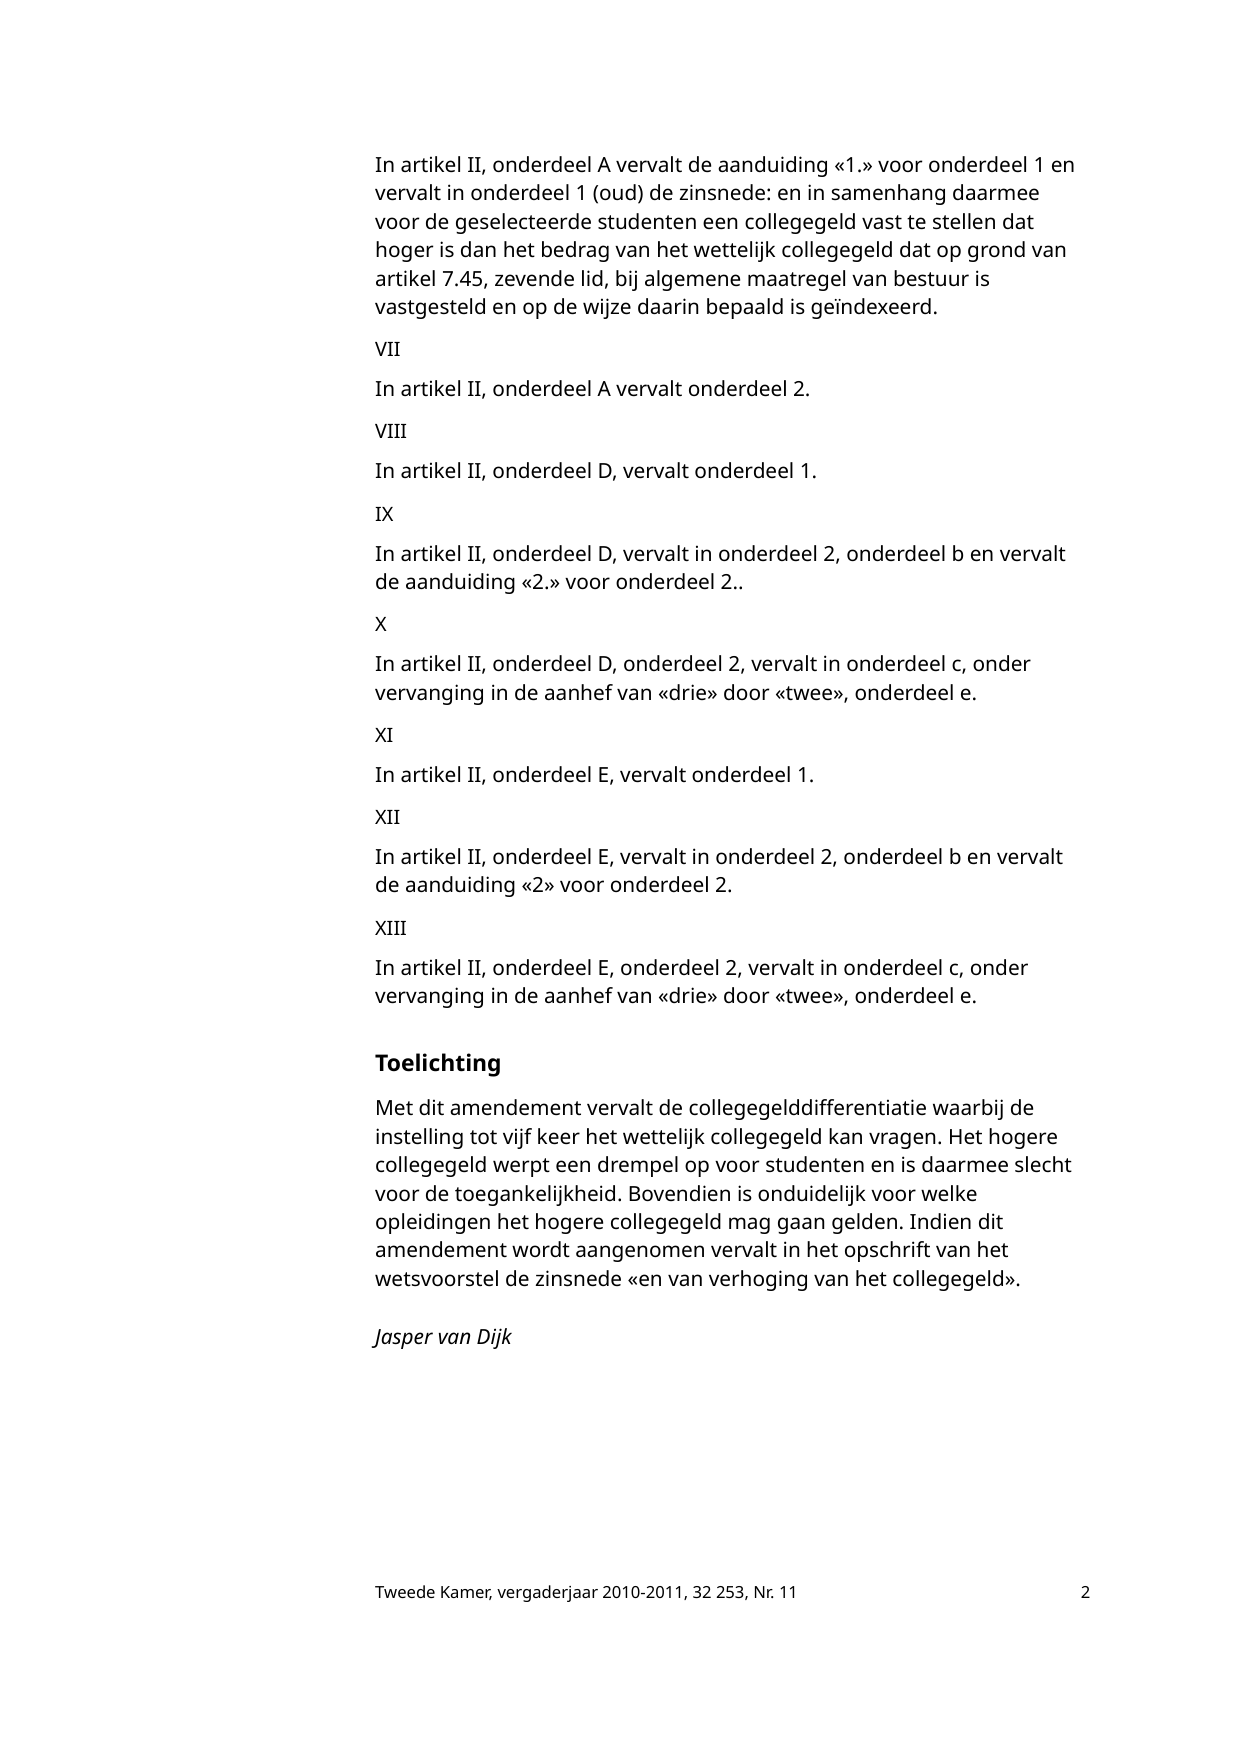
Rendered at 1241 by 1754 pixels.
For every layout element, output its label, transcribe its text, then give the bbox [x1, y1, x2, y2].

text XIII [375, 914, 1090, 941]
text Jasper van Dijk [375, 1322, 1090, 1351]
text VII [375, 336, 1090, 363]
text XI [375, 721, 1090, 748]
text In artikel II, onderdeel E, onderdeel 2, vervalt in onderdeel c, onder vervanging in de aanhef van «drie» door «twee», onderdeel e. [375, 953, 1090, 1010]
text In artikel II, onderdeel A vervalt de aanduiding «1.» voor onderdeel 1 en vervalt in onderdeel 1 (oud) de zinsnede: en in samenhang daarmee voor de geselecteerde studenten een collegegeld vast te stellen dat hoger is dan het bedrag van het wettelijk collegegeld dat op grond van artikel 7.45, zevende lid, bij algemene maatregel van bestuur is vastgesteld en op de wijze daarin bepaald is geïndexeerd. [375, 150, 1090, 321]
text In artikel II, onderdeel D, vervalt onderdeel 1. [375, 457, 1090, 485]
text In artikel II, onderdeel D, vervalt in onderdeel 2, onderdeel b en vervalt de aanduiding «2.» voor onderdeel 2.. [375, 539, 1090, 596]
text In artikel II, onderdeel A vervalt onderdeel 2. [375, 374, 1090, 403]
subtitle Toelichting [375, 1047, 1090, 1078]
text X [375, 611, 1090, 638]
text IX [375, 500, 1090, 527]
text VIII [375, 418, 1090, 445]
text Met dit amendement vervalt de collegegelddifferentiatie waarbij de instelling tot vijf keer het wettelijk collegegeld kan vragen. Het hogere collegegeld werpt een drempel op voor studenten en is daarmee slecht voor de toegankelijkheid. Bovendien is onduidelijk voor welke opleidingen het hogere collegegeld mag gaan gelden. Indien dit amendement wordt aangenomen vervalt in het opschrift van het wetsvoorstel de zinsnede «en van verhoging van het collegegeld». [375, 1093, 1090, 1292]
text In artikel II, onderdeel E, vervalt in onderdeel 2, onderdeel b en vervalt de aanduiding «2» voor onderdeel 2. [375, 842, 1090, 899]
text XII [375, 803, 1090, 830]
text In artikel II, onderdeel D, onderdeel 2, vervalt in onderdeel c, onder vervanging in de aanhef van «drie» door «twee», onderdeel e. [375, 649, 1090, 706]
text In artikel II, onderdeel E, vervalt onderdeel 1. [375, 760, 1090, 788]
